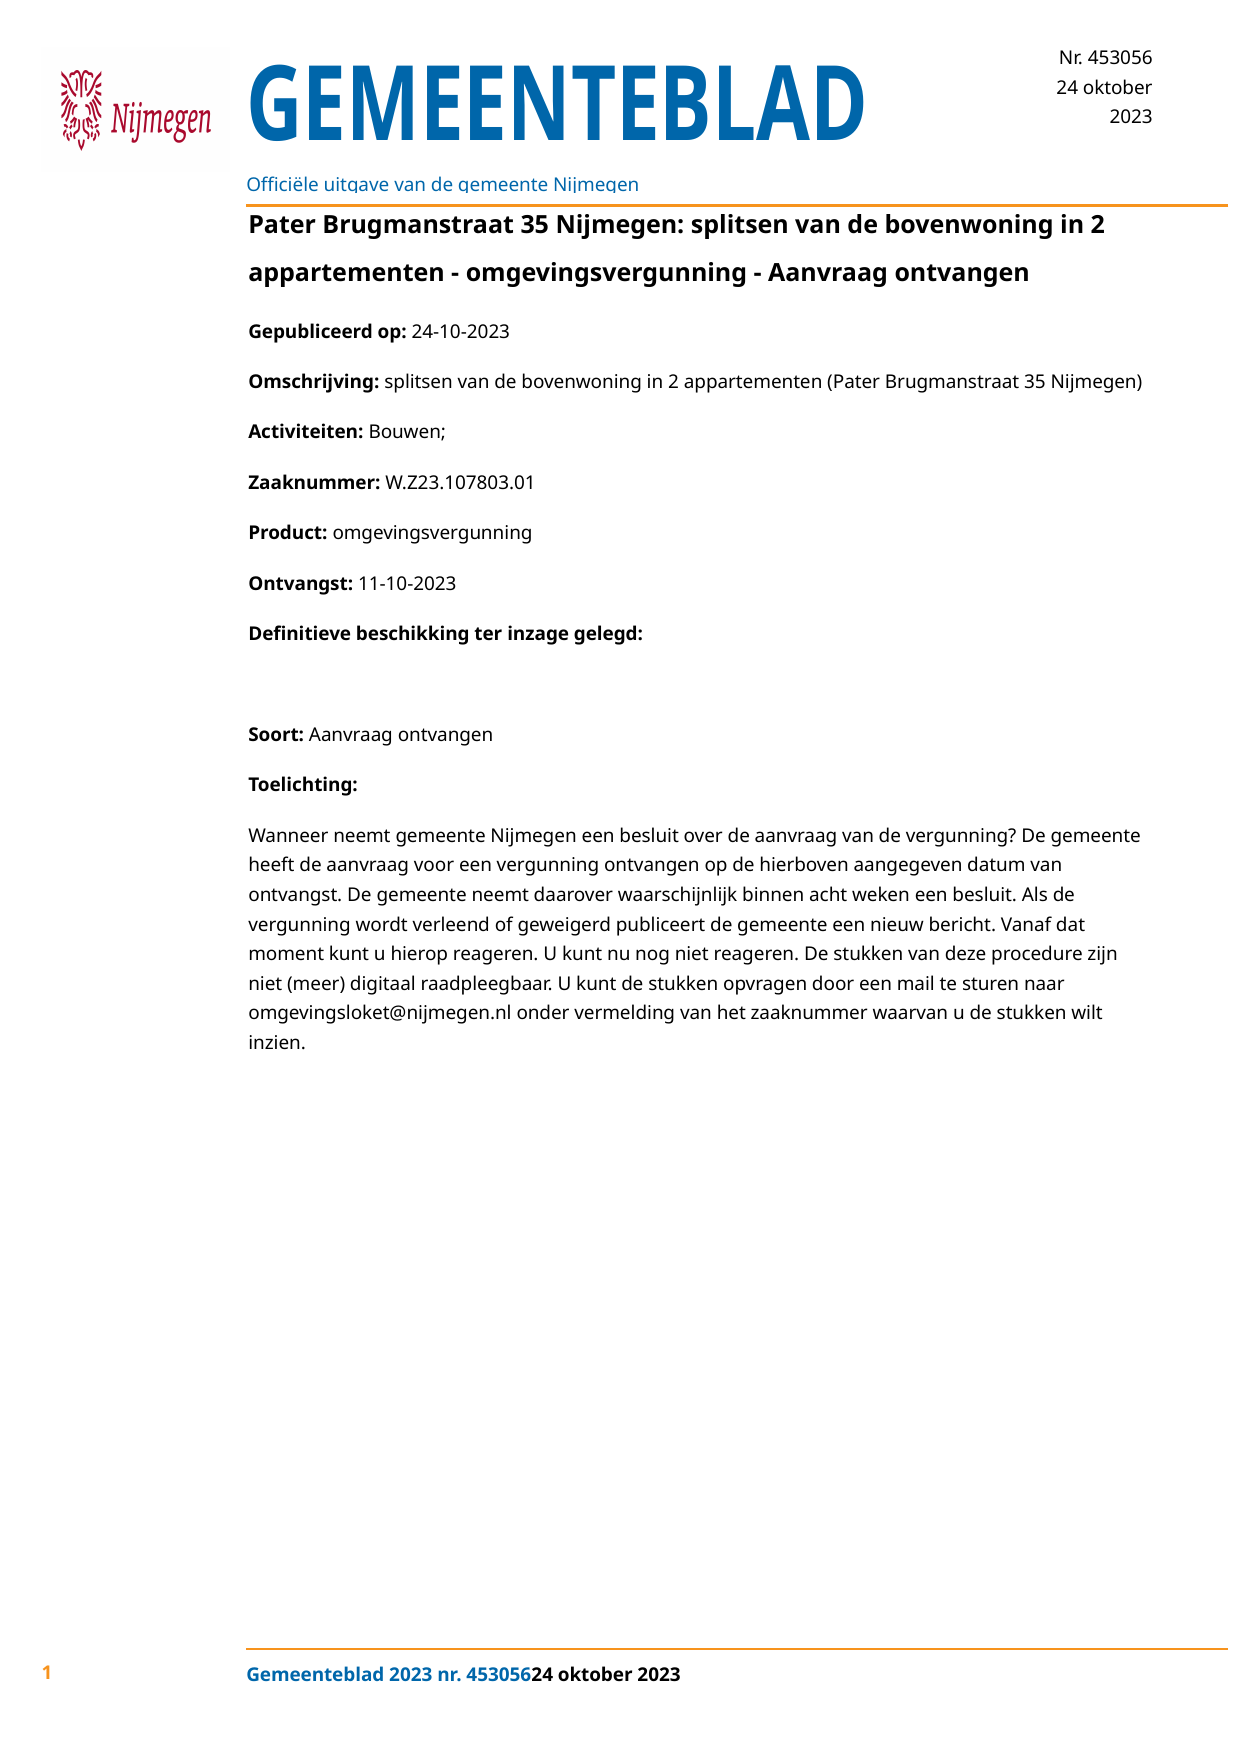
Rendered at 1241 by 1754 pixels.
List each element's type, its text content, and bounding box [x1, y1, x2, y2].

text Wanneer neemt gemeente Nijmegen een besluit over de aanvraag van de vergunning? De gemeente heeft de aanvraag voor een vergunning ontvangen op de hierboven aangegeven datum van ontvangst. De gemeente neemt daarover waarschijnlijk binnen acht weken een besluit. Als de vergunning wordt verleend of geweigerd publiceert de gemeente een nieuw bericht. Vanaf dat moment kunt u hierop reageren. U kunt nu nog niet reageren. De stukken van deze procedure zijn niet (meer) digitaal raadpleegbaar. U kunt de stukken opvragen door een mail te sturen naar omgevingsloket@nijmegen.nl onder vermelding van het zaaknummer waarvan u de stukken wilt inzien. [248, 822, 1152, 1055]
text Pater Brugmanstraat 35 Nijmegen: splitsen van de bovenwoning in 2 appartementen - omgevingsvergunning - Aanvraag ontvangen [248, 207, 1152, 288]
text Zaaknummer: W.Z23.107803.01 [248, 469, 1152, 495]
text Toelichting: [248, 772, 1152, 797]
picture [41, 47, 231, 172]
text Activiteiten: Bouwen; [248, 419, 1152, 444]
text Soort: Aanvraag ontvangen [248, 721, 1152, 747]
text Ontvangst: 11-10-2023 [248, 570, 1152, 596]
text Product: omgevingsvergunning [248, 519, 1152, 545]
text Gepubliceerd op: 24-10-2023 [248, 318, 1152, 344]
text Omschrijving: splitsen van de bovenwoning in 2 appartementen (Pater Brugmanstraat 35 Nijmegen) [248, 368, 1152, 394]
text Definitieve beschikking ter inzage gelegd: [248, 620, 1152, 646]
